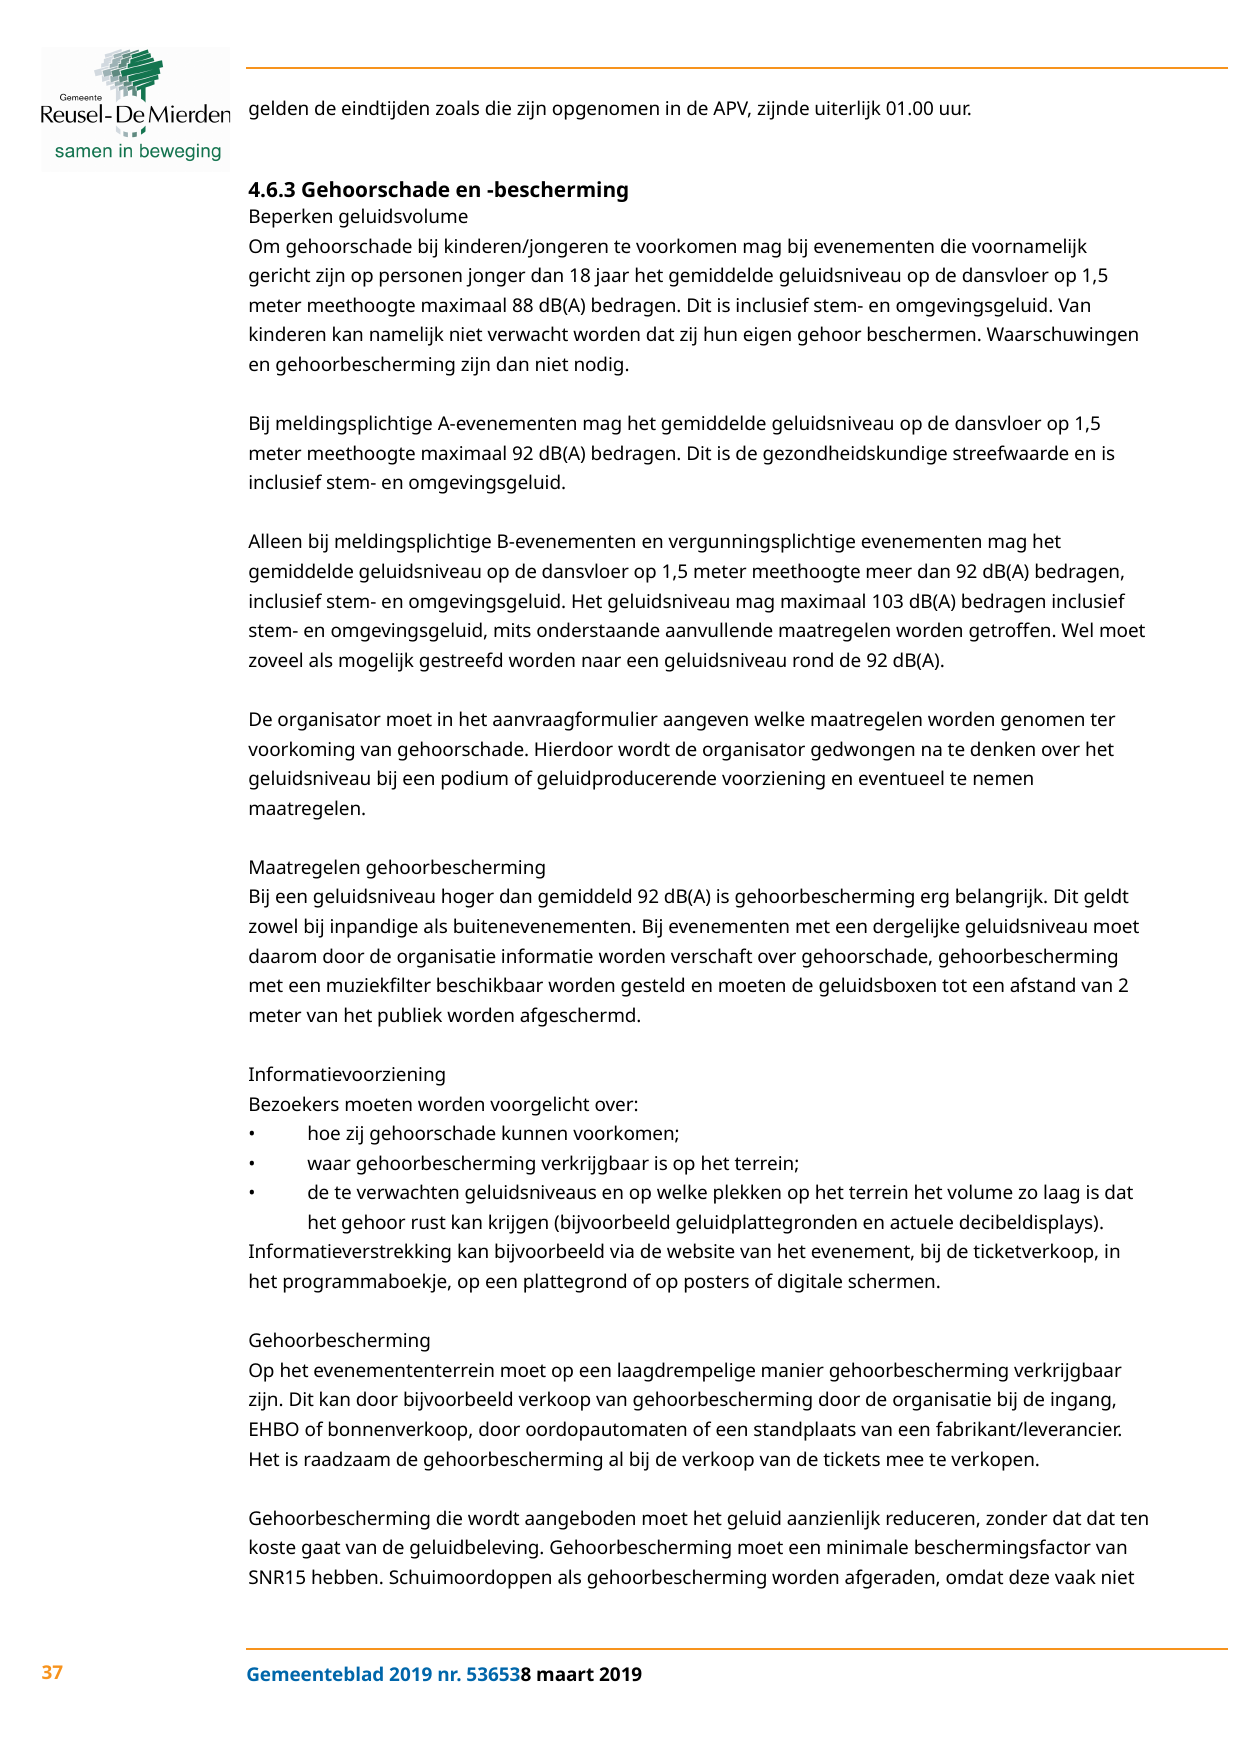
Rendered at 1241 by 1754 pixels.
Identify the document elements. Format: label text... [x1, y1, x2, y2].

list de te verwachten geluidsniveaus en op welke plekken op het terrein het volume zo laag is dat het gehoor rust kan krijgen (bijvoorbeeld geluidplattegronden en actuele decibeldisplays). [248, 1179, 1152, 1235]
text Maatregelen gehoorbescherming [248, 854, 1152, 880]
text Bij meldingsplichtige A-evenementen mag het gemiddelde geluidsniveau op de dansvloer op 1,5 meter meethoogte maximaal 92 dB(A) bedragen. Dit is de gezondheidskundige streefwaarde en is inclusief stem- en omgevingsgeluid. [248, 410, 1152, 495]
text Bezoekers moeten worden voorgelicht over: [248, 1091, 1152, 1116]
text Gehoorbescherming [248, 1327, 1152, 1353]
text Om gehoorschade bij kinderen/jongeren te voorkomen mag bij evenementen die voornamelijk gericht zijn op personen jonger dan 18 jaar het gemiddelde geluidsniveau op de dansvloer op 1,5 meter meethoogte maximaal 88 dB(A) bedragen. Dit is inclusief stem- en omgevingsgeluid. Van kinderen kan namelijk niet verwacht worden dat zij hun eigen gehoor beschermen. Waarschuwingen en gehoorbescherming zijn dan niet nodig. [248, 233, 1152, 377]
text Informatieverstrekking kan bijvoorbeeld via de website van het evenement, bij de ticketverkoop, in het programmaboekje, op een plattegrond of op posters of digitale schermen. [248, 1239, 1152, 1294]
text Bij een geluidsniveau hoger dan gemiddeld 92 dB(A) is gehoorbescherming erg belangrijk. Dit geldt zowel bij inpandige als buitenevenementen. Bij evenementen met een dergelijke geluidsniveau moet daarom door de organisatie informatie worden verschaft over gehoorschade, gehoorbescherming met een muziekfilter beschikbaar worden gesteld en moeten de geluidsboxen tot een afstand van 2 meter van het publiek worden afgeschermd. [248, 884, 1152, 1028]
text Alleen bij meldingsplichtige B-evenementen en vergunningsplichtige evenementen mag het gemiddelde geluidsniveau op de dansvloer op 1,5 meter meethoogte meer dan 92 dB(A) bedragen, inclusief stem- en omgevingsgeluid. Het geluidsniveau mag maximaal 103 dB(A) bedragen inclusief stem- en omgevingsgeluid, mits onderstaande aanvullende maatregelen worden getroffen. Wel moet zoveel als mogelijk gestreefd worden naar een geluidsniveau rond de 92 dB(A). [248, 529, 1152, 673]
text De organisator moet in het aanvraagformulier aangeven welke maatregelen worden genomen ter voorkoming van gehoorschade. Hierdoor wordt de organisator gedwongen na te denken over het geluidsniveau bij een podium of geluidproducerende voorziening en eventueel te nemen maatregelen. [248, 706, 1152, 821]
text Op het evenemententerrein moet op een laagdrempelige manier gehoorbescherming verkrijgbaar zijn. Dit kan door bijvoorbeeld verkoop van gehoorbescherming door de organisatie bij de ingang, EHBO of bonnenverkoop, door oordopautomaten of een standplaats van een fabrikant/leverancier. Het is raadzaam de gehoorbescherming al bij de verkoop van de tickets mee te verkopen. [248, 1357, 1152, 1471]
text Beperken geluidsvolume [248, 203, 1152, 229]
text gelden de eindtijden zoals die zijn opgenomen in de APV, zijnde uiterlijk 01.00 uur. [248, 95, 1152, 121]
text Informatievoorziening [248, 1061, 1152, 1087]
picture [41, 47, 231, 172]
text Gehoorbescherming die wordt aangeboden moet het geluid aanzienlijk reduceren, zonder dat dat ten koste gaat van de geluidbeleving. Gehoorbescherming moet een minimale beschermingsfactor van SNR15 hebben. Schuimoordoppen als gehoorbescherming worden afgeraden, omdat deze vaak niet [248, 1505, 1152, 1590]
list hoe zij gehoorschade kunnen voorkomen; [248, 1120, 1152, 1146]
text 4.6.3 Gehoorschade en -bescherming [248, 175, 1152, 203]
list waar gehoorbescherming verkrijgbaar is op het terrein; [248, 1150, 1152, 1176]
